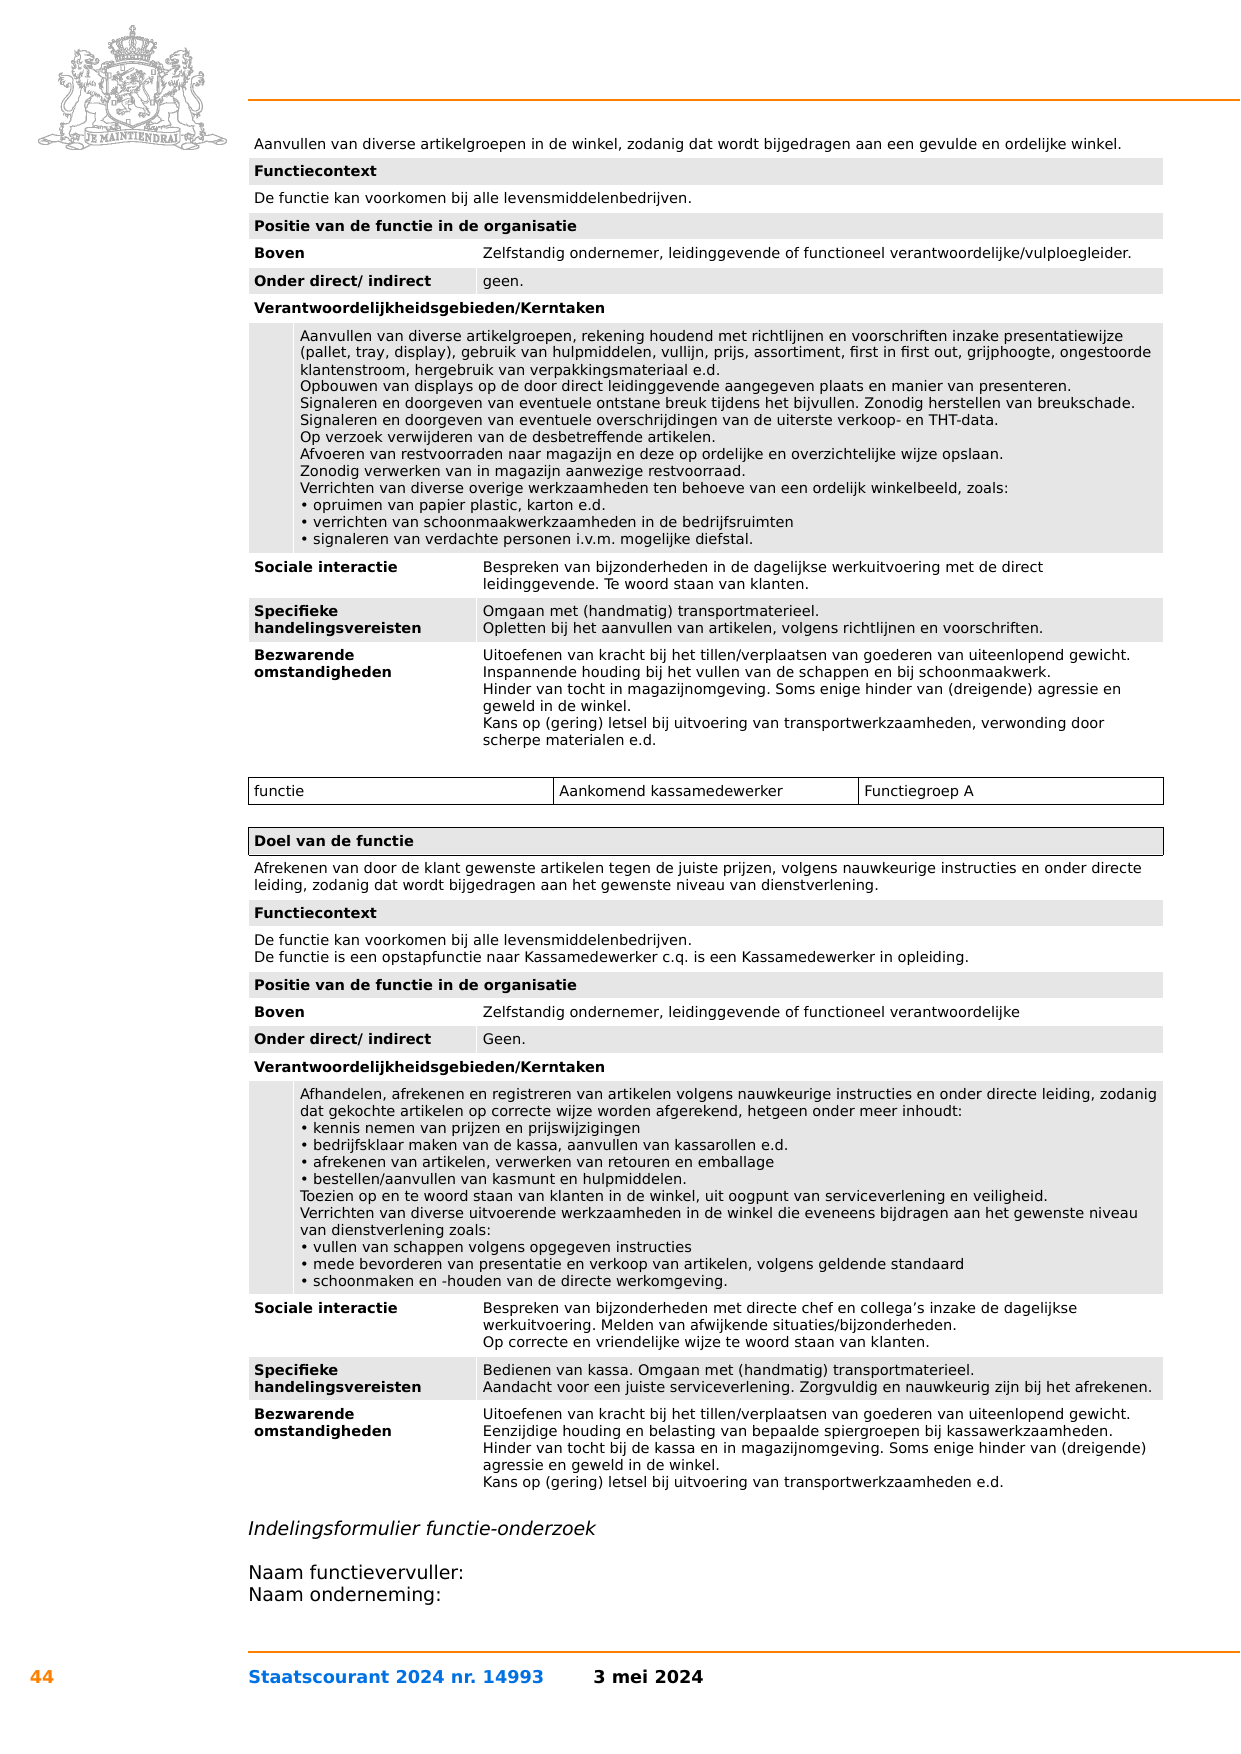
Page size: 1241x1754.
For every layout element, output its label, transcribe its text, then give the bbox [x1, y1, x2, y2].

table_cell Functiecontext [249, 900, 1163, 926]
table_cell Uitoefenen van kracht bij het tillen/verplaatsen van goederen van uiteenlopend gewicht. Eenzijdige houding en belasting van bepaalde spiergroepen bij kassawerkzaamheden. Hinder van tocht bij de kassa en in magazijnomgeving. Soms enige hinder van (dreigende) agressie en geweld in de winkel. Kans op (gering) letsel bij uitvoering van transportwerkzaamheden e.d. [477, 1401, 1163, 1495]
table_header functie [249, 778, 553, 804]
table_cell [249, 1081, 293, 1294]
table_cell Bespreken van bijzonderheden in de dagelijkse werkuitvoering met de direct leidinggevende. Te woord staan van klanten. [477, 554, 1163, 597]
table_cell Specifieke handelingsvereisten [249, 598, 476, 642]
table_cell Onder direct/ indirect [249, 1026, 476, 1053]
table_cell Zelfstandig ondernemer, leidinggevende of functioneel verantwoordelijke/vulploegleider. [477, 241, 1163, 267]
table_cell Geen. [477, 1026, 1163, 1053]
table_cell Bespreken van bijzonderheden met directe chef en collega’s inzake de dagelijkse werkuitvoering. Melden van afwijkende situaties/bijzonderheden. Op correcte en vriendelijke wijze te woord staan van klanten. [477, 1295, 1163, 1356]
table_cell Zelfstandig ondernemer, leidinggevende of functioneel verantwoordelijke [477, 999, 1163, 1025]
table_cell Specifieke handelingsvereisten [249, 1357, 476, 1400]
table_cell Positie van de functie in de organisatie [249, 972, 1163, 998]
table_cell [249, 323, 293, 553]
table_cell Verantwoordelijkheidsgebieden/Kerntaken [249, 295, 1163, 322]
table_header Functiegroep A [859, 778, 1163, 804]
table_cell Bezwarende omstandigheden [249, 1401, 476, 1495]
table_cell Afrekenen van door de klant gewenste artikelen tegen de juiste prijzen, volgens nauwkeurige instructies en onder directe leiding, zodanig dat wordt bijgedragen aan het gewenste niveau van dienstverlening. [249, 856, 1163, 899]
table_cell Functiecontext [249, 158, 1163, 185]
table_cell Sociale interactie [249, 1295, 476, 1356]
table_cell Aanvullen van diverse artikelgroepen, rekening houdend met richtlijnen en voorschriften inzake presentatiewijze (pallet, tray, display), gebruik van hulpmiddelen, vullijn, prijs, assortiment, first in first out, grijphoogte, ongestoorde klantenstroom, hergebruik van verpakkingsmateriaal e.d. Opbouwen van displays op de door direct leidinggevende aangegeven plaats en manier van presenteren. Signaleren en doorgeven van eventuele ontstane breuk tijdens het bijvullen. Zonodig herstellen van breukschade. Signaleren en doorgeven van eventuele overschrijdingen van de uiterste verkoop- en THT-data. Op verzoek verwijderen van de desbetreffende artikelen. Afvoeren van restvoorraden naar magazijn en deze op ordelijke en overzichtelijke wijze opslaan. Zonodig verwerken van in magazijn aanwezige restvoorraad. Verrichten van diverse overige werkzaamheden ten behoeve van een ordelijk winkelbeeld, zoals: • opruimen van papier plastic, karton e.d. • verrichten van schoonmaakwerkzaamheden in de bedrijfsruimten • signaleren van verdachte personen i.v.m. mogelijke diefstal. [294, 323, 1163, 553]
table_cell geen. [477, 268, 1163, 294]
table_cell Sociale interactie [249, 554, 476, 597]
table_cell Onder direct/ indirect [249, 268, 476, 294]
table_cell Afhandelen, afrekenen en registreren van artikelen volgens nauwkeurige instructies en onder directe leiding, zodanig dat gekochte artikelen op correcte wijze worden afgerekend, hetgeen onder meer inhoudt: • kennis nemen van prijzen en prijswijzigingen • bedrijfsklaar maken van de kassa, aanvullen van kassarollen e.d. • afrekenen van artikelen, verwerken van retouren en emballage • bestellen/aanvullen van kasmunt en hulpmiddelen. Toezien op en te woord staan van klanten in de winkel, uit oogpunt van serviceverlening en veiligheid. Verrichten van diverse uitvoerende werkzaamheden in de winkel die eveneens bijdragen aan het gewenste niveau van dienstverlening zoals: • vullen van schappen volgens opgegeven instructies • mede bevorderen van presentatie en verkoop van artikelen, volgens geldende standaard • schoonmaken en -houden van de directe werkomgeving. [294, 1081, 1163, 1294]
table_cell Uitoefenen van kracht bij het tillen/verplaatsen van goederen van uiteenlopend gewicht. Inspannende houding bij het vullen van de schappen en bij schoonmaakwerk. Hinder van tocht in magazijnomgeving. Soms enige hinder van (dreigende) agressie en geweld in de winkel. Kans op (gering) letsel bij uitvoering van transportwerkzaamheden, verwonding door scherpe materialen e.d. [477, 643, 1163, 754]
text Naam onderneming: [248, 1584, 1163, 1606]
text Naam functievervuller: [248, 1562, 1163, 1584]
table_header Aankomend kassamedewerker [554, 778, 858, 804]
subtitle Indelingsformulier functie-onderzoek [248, 1518, 1163, 1540]
table_cell Bezwarende omstandigheden [249, 643, 476, 754]
table_cell Aanvullen van diverse artikelgroepen in de winkel, zodanig dat wordt bijgedragen aan een gevulde en ordelijke winkel. [249, 131, 1163, 157]
table_cell De functie kan voorkomen bij alle levensmiddelenbedrijven. De functie is een opstapfunctie naar Kassamedewerker c.q. is een Kassamedewerker in opleiding. [249, 927, 1163, 971]
table_cell Omgaan met (handmatig) transportmaterieel. Opletten bij het aanvullen van artikelen, volgens richtlijnen en voorschriften. [477, 598, 1163, 642]
table_cell Verantwoordelijkheidsgebieden/Kerntaken [249, 1054, 1163, 1080]
table_cell Bedienen van kassa. Omgaan met (handmatig) transportmaterieel. Aandacht voor een juiste serviceverlening. Zorgvuldig en nauwkeurig zijn bij het afrekenen. [477, 1357, 1163, 1400]
table_cell Boven [249, 999, 476, 1025]
table_cell Positie van de functie in de organisatie [249, 213, 1163, 239]
table_header Doel van de functie [249, 828, 1163, 854]
table_cell De functie kan voorkomen bij alle levensmiddelenbedrijven. [249, 186, 1163, 212]
picture [38, 25, 227, 150]
table_cell Boven [249, 241, 476, 267]
